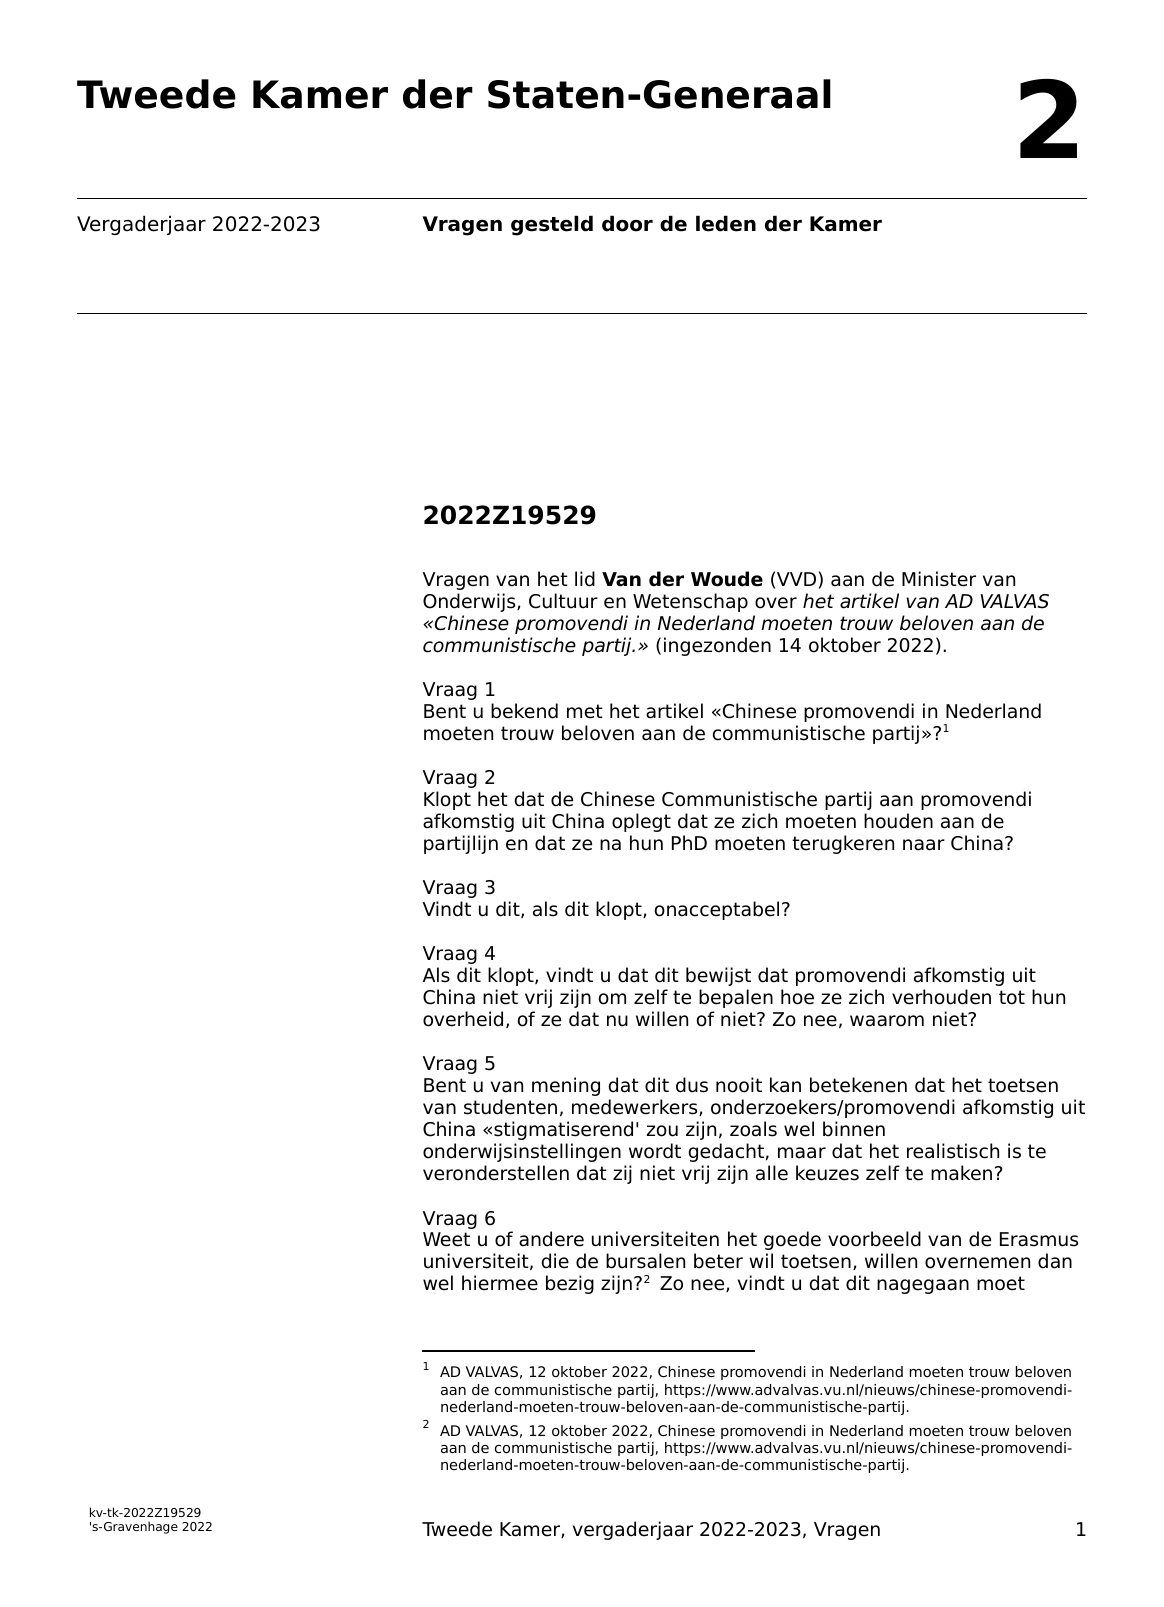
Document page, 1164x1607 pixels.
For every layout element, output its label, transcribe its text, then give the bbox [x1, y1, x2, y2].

text Als dit klopt, vindt u dat dit bewijst dat promovendi afkomstig uit China niet vrij zijn om zelf te bepalen hoe ze zich verhouden tot hun overheid, of ze dat nu willen of niet? Zo nee, waarom niet? [422, 965, 1087, 1031]
table_header Tweede Kamer der Staten-Generaal [77, 59, 886, 198]
text Bent u bekend met het artikel «Chinese promovendi in Nederland moeten trouw beloven aan de communistische partij»? [422, 701, 1087, 745]
text Vraag 3 [422, 877, 1087, 899]
text Vraag 4 [422, 943, 1087, 965]
text Vragen van het lid Van der Woude (VVD) aan de Minister van Onderwijs, Cultuur en Wetenschap over het artikel van AD VALVAS «Chinese promovendi in Nederland moeten trouw beloven aan de communistische partij.» (ingezonden 14 oktober 2022). [422, 569, 1087, 657]
table_header 2 [886, 59, 1087, 198]
text Vraag 2 [422, 767, 1087, 789]
table_cell Vergaderjaar 2022-2023 [77, 199, 422, 313]
text Vindt u dit, als dit klopt, onacceptabel? [422, 899, 1087, 921]
text Weet u of andere universiteiten het goede voorbeeld van de Erasmus universiteit, die de bursalen beter wil toetsen, willen overnemen dan wel hiermee bezig zijn? Zo nee, vindt u dat dit nagegaan moet [422, 1229, 1087, 1295]
text Vraag 5 [422, 1053, 1087, 1075]
text AD VALVAS, 12 oktober 2022, Chinese promovendi in Nederland moeten trouw beloven aan de communistische partij, https://www.advalvas.vu.nl/nieuws/chinese-promovendi-nederland-moeten-trouw-beloven-aan-de-communistische-partij. [422, 1360, 1087, 1416]
text Klopt het dat de Chinese Communistische partij aan promovendi afkomstig uit China oplegt dat ze zich moeten houden aan de partijlijn en dat ze na hun PhD moeten terugkeren naar China? [422, 789, 1087, 855]
text Vraag 1 [422, 679, 1087, 701]
text 's-Gravenhage 2022 [88, 1520, 323, 1534]
text 2022Z19529 [422, 501, 1087, 531]
text AD VALVAS, 12 oktober 2022, Chinese promovendi in Nederland moeten trouw beloven aan de communistische partij, https://www.advalvas.vu.nl/nieuws/chinese-promovendi-nederland-moeten-trouw-beloven-aan-de-communistische-partij. [422, 1418, 1087, 1474]
text Vraag 6 [422, 1207, 1087, 1229]
text Bent u van mening dat dit dus nooit kan betekenen dat het toetsen van studenten, medewerkers, onderzoekers/promovendi afkomstig uit China «stigmatiserend' zou zijn, zoals wel binnen onderwijsinstellingen wordt gedacht, maar dat het realistisch is te veronderstellen dat zij niet vrij zijn alle keuzes zelf te maken? [422, 1075, 1087, 1185]
text kv-tk-2022Z19529 [88, 1506, 323, 1520]
table_cell Vragen gesteld door de leden der Kamer [422, 199, 1087, 313]
